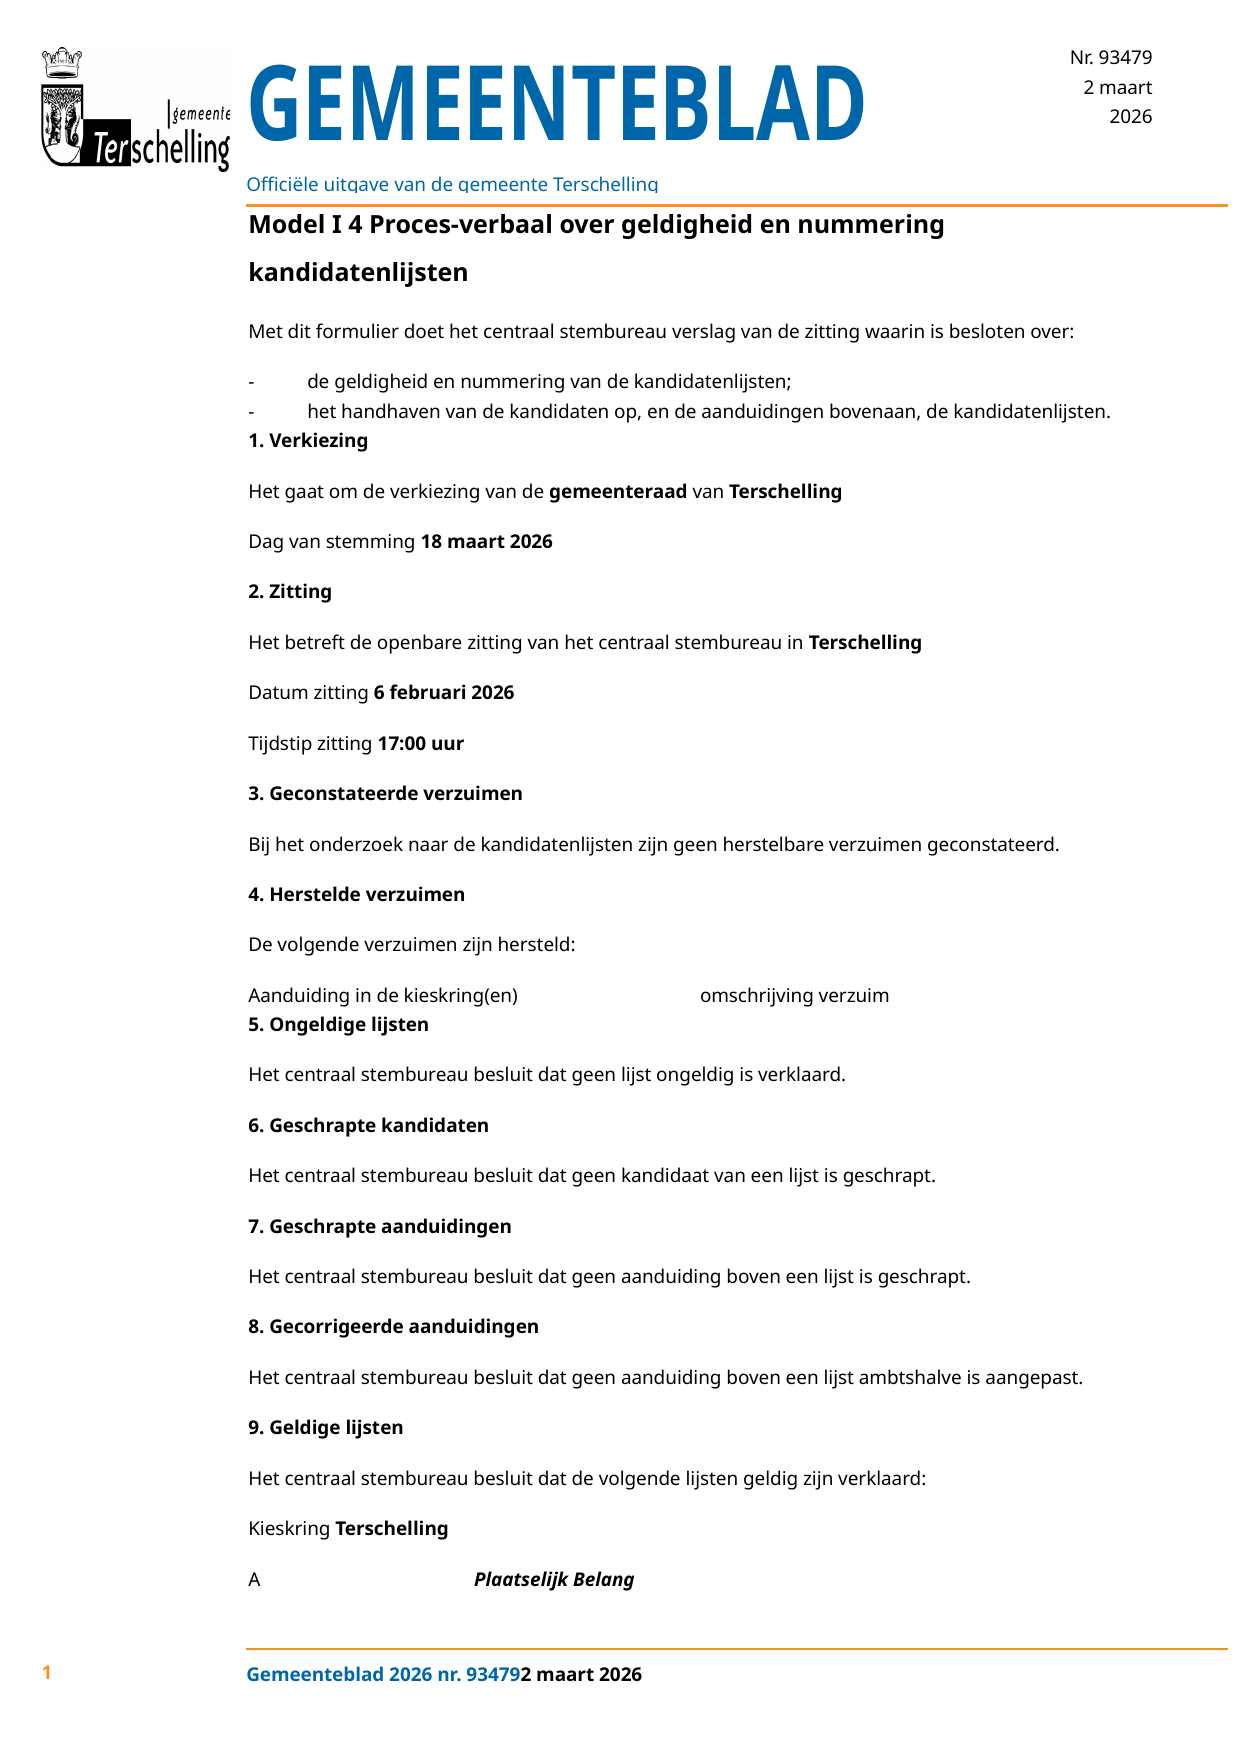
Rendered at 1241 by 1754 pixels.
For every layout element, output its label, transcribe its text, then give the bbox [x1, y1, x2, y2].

text Het betreft de openbare zitting van het centraal stembureau in Terschelling [248, 629, 1152, 655]
text Kieskring Terschelling [248, 1515, 1152, 1541]
text Dag van stemming 18 maart 2026 [248, 528, 1152, 554]
text Met dit formulier doet het centraal stembureau verslag van de zitting waarin is besloten over: [248, 318, 1152, 344]
text Het centraal stembureau besluit dat geen aanduiding boven een lijst is geschrapt. [248, 1263, 1152, 1289]
text Het centraal stembureau besluit dat de volgende lijsten geldig zijn verklaard: [248, 1465, 1152, 1491]
text 3. Geconstateerde verzuimen [248, 780, 1152, 806]
text Model I 4 Proces-verbaal over geldigheid en nummering kandidatenlijsten [248, 207, 1152, 288]
picture [41, 47, 231, 172]
text 5. Ongeldige lijsten [248, 1011, 1152, 1037]
text Het centraal stembureau besluit dat geen lijst ongeldig is verklaard. [248, 1062, 1152, 1087]
table_header A [248, 1566, 474, 1592]
text Datum zitting 6 februari 2026 [248, 679, 1152, 705]
text 4. Herstelde verzuimen [248, 881, 1152, 907]
text Het gaat om de verkiezing van de gemeenteraad van Terschelling [248, 478, 1152, 504]
text Tijdstip zitting 17:00 uur [248, 730, 1152, 756]
text 8. Gecorrigeerde aanduidingen [248, 1314, 1152, 1339]
table_header [926, 1566, 1152, 1592]
text 7. Geschrapte aanduidingen [248, 1213, 1152, 1238]
list de geldigheid en nummering van de kandidatenlijsten; [248, 368, 1152, 394]
text De volgende verzuimen zijn hersteld: [248, 932, 1152, 957]
text 1. Verkiezing [248, 427, 1152, 453]
list het handhaven van de kandidaten op, en de aanduidingen bovenaan, de kandidatenlijsten. [248, 398, 1152, 424]
table_header Aanduiding in de kieskring(en) [248, 982, 700, 1008]
table_header omschrijving verzuim [700, 982, 1152, 1008]
text Het centraal stembureau besluit dat geen kandidaat van een lijst is geschrapt. [248, 1162, 1152, 1188]
text Het centraal stembureau besluit dat geen aanduiding boven een lijst ambtshalve is aangepast. [248, 1364, 1152, 1390]
text 6. Geschrapte kandidaten [248, 1112, 1152, 1138]
text 2. Zitting [248, 579, 1152, 604]
table_header [700, 1566, 926, 1592]
table_header Plaatselijk Belang [474, 1566, 700, 1592]
text Bij het onderzoek naar de kandidatenlijsten zijn geen herstelbare verzuimen geconstateerd. [248, 831, 1152, 857]
text 9. Geldige lijsten [248, 1414, 1152, 1440]
